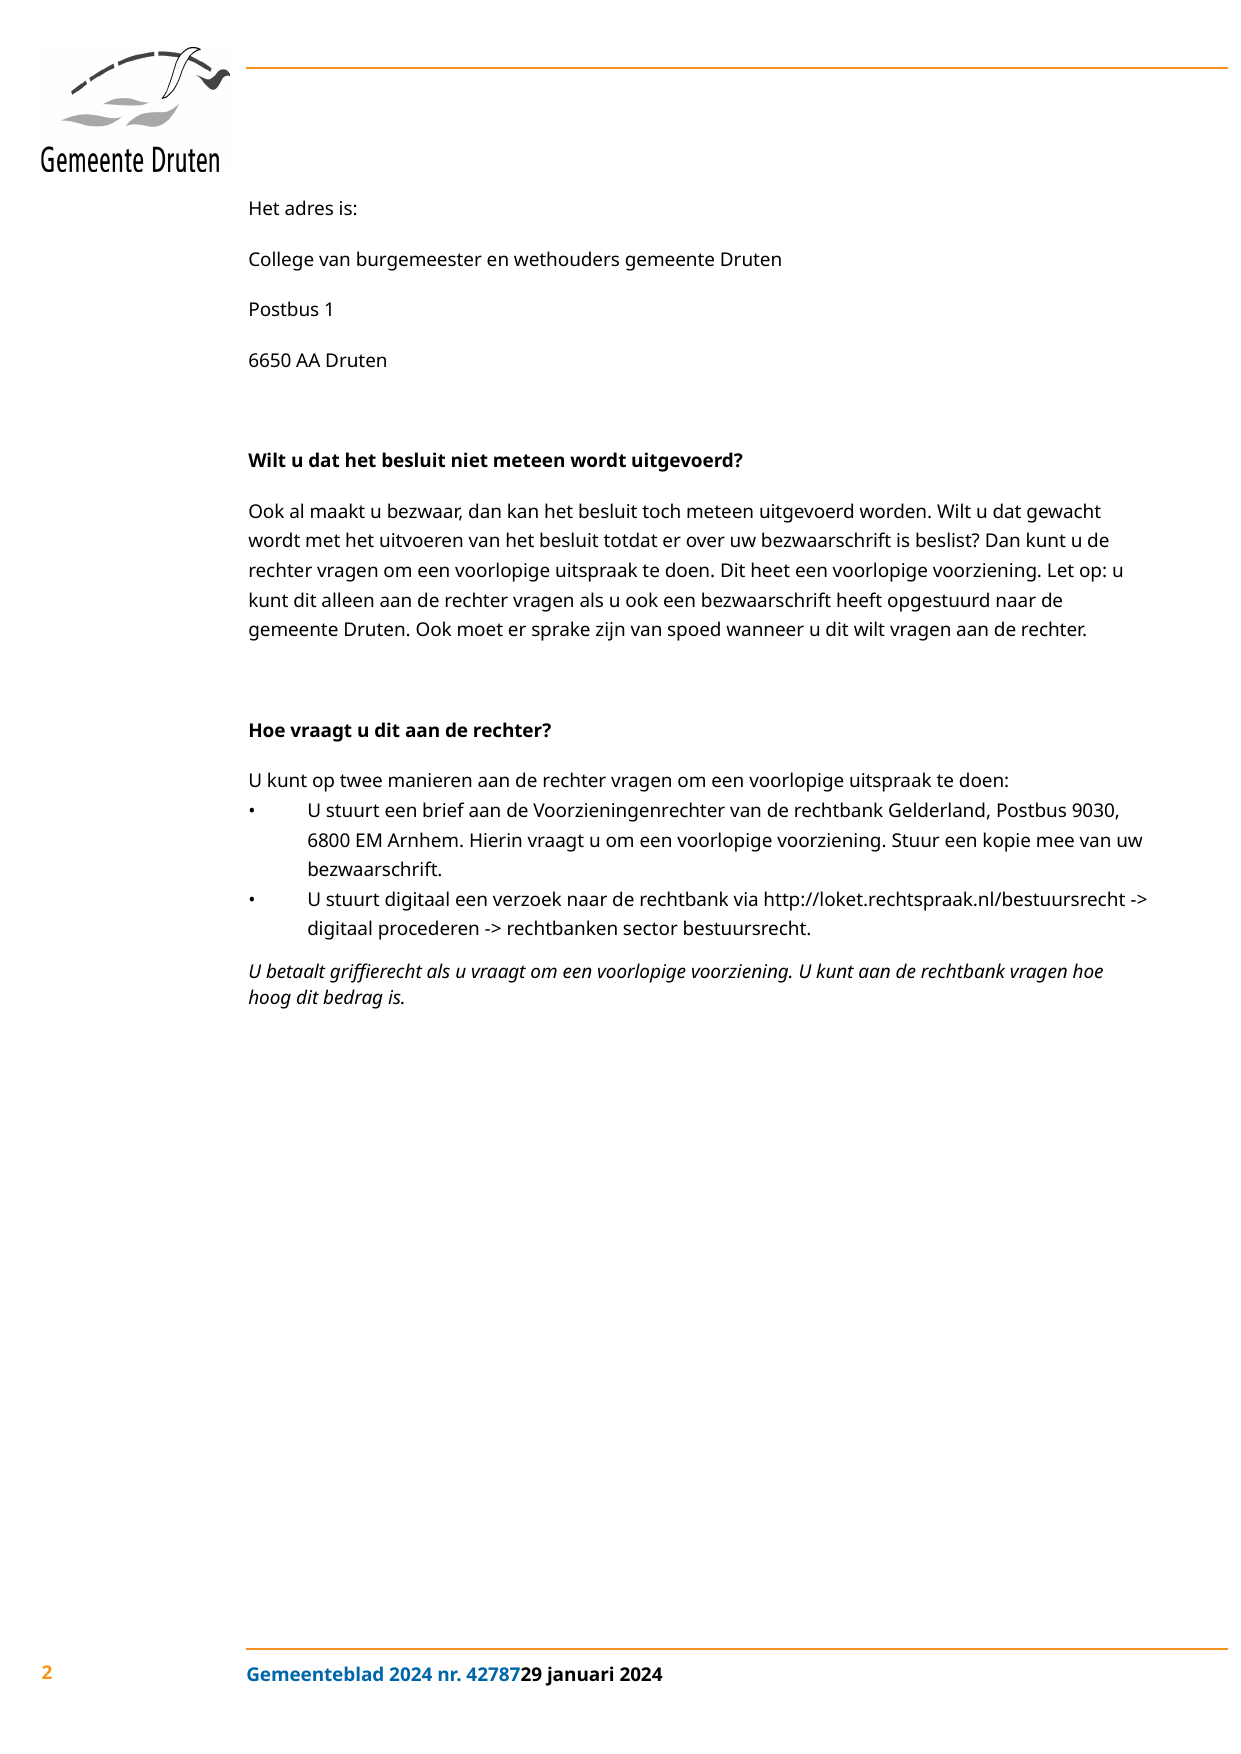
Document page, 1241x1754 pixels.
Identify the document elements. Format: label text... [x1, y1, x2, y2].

text U kunt op twee manieren aan de rechter vragen om een voorlopige uitspraak te doen: [248, 768, 1152, 793]
text U betaalt griffierecht als u vraagt om een voorlopige voorziening. U kunt aan de rechtbank vragen hoe hoog dit bedrag is. [248, 959, 1152, 1010]
picture [41, 47, 231, 172]
text Hoe vraagt u dit aan de rechter? [248, 717, 1152, 743]
text 6650 AA Druten [248, 347, 1152, 373]
text College van burgemeester en wethouders gemeente Druten [248, 246, 1152, 272]
text Wilt u dat het besluit niet meteen wordt uitgevoerd? [248, 448, 1152, 473]
text Het adres is: [248, 196, 1152, 221]
text Postbus 1 [248, 296, 1152, 322]
list U stuurt digitaal een verzoek naar de rechtbank via http://loket.rechtspraak.nl/bestuursrecht -> digitaal procederen -> rechtbanken sector bestuursrecht. [248, 886, 1152, 941]
list U stuurt een brief aan de Voorzieningenrechter van de rechtbank Gelderland, Postbus 9030, 6800 EM Arnhem. Hierin vraagt u om een voorlopige voorziening. Stuur een kopie mee van uw bezwaarschrift. [248, 797, 1152, 882]
text Ook al maakt u bezwaar, dan kan het besluit toch meteen uitgevoerd worden. Wilt u dat gewacht wordt met het uitvoeren van het besluit totdat er over uw bezwaarschrift is beslist? Dan kunt u de rechter vragen om een voorlopige uitspraak te doen. Dit heet een voorlopige voorziening. Let op: u kunt dit alleen aan de rechter vragen als u ook een bezwaarschrift heeft opgestuurd naar de gemeente Druten. Ook moet er sprake zijn van spoed wanneer u dit wilt vragen aan de rechter. [248, 498, 1152, 642]
